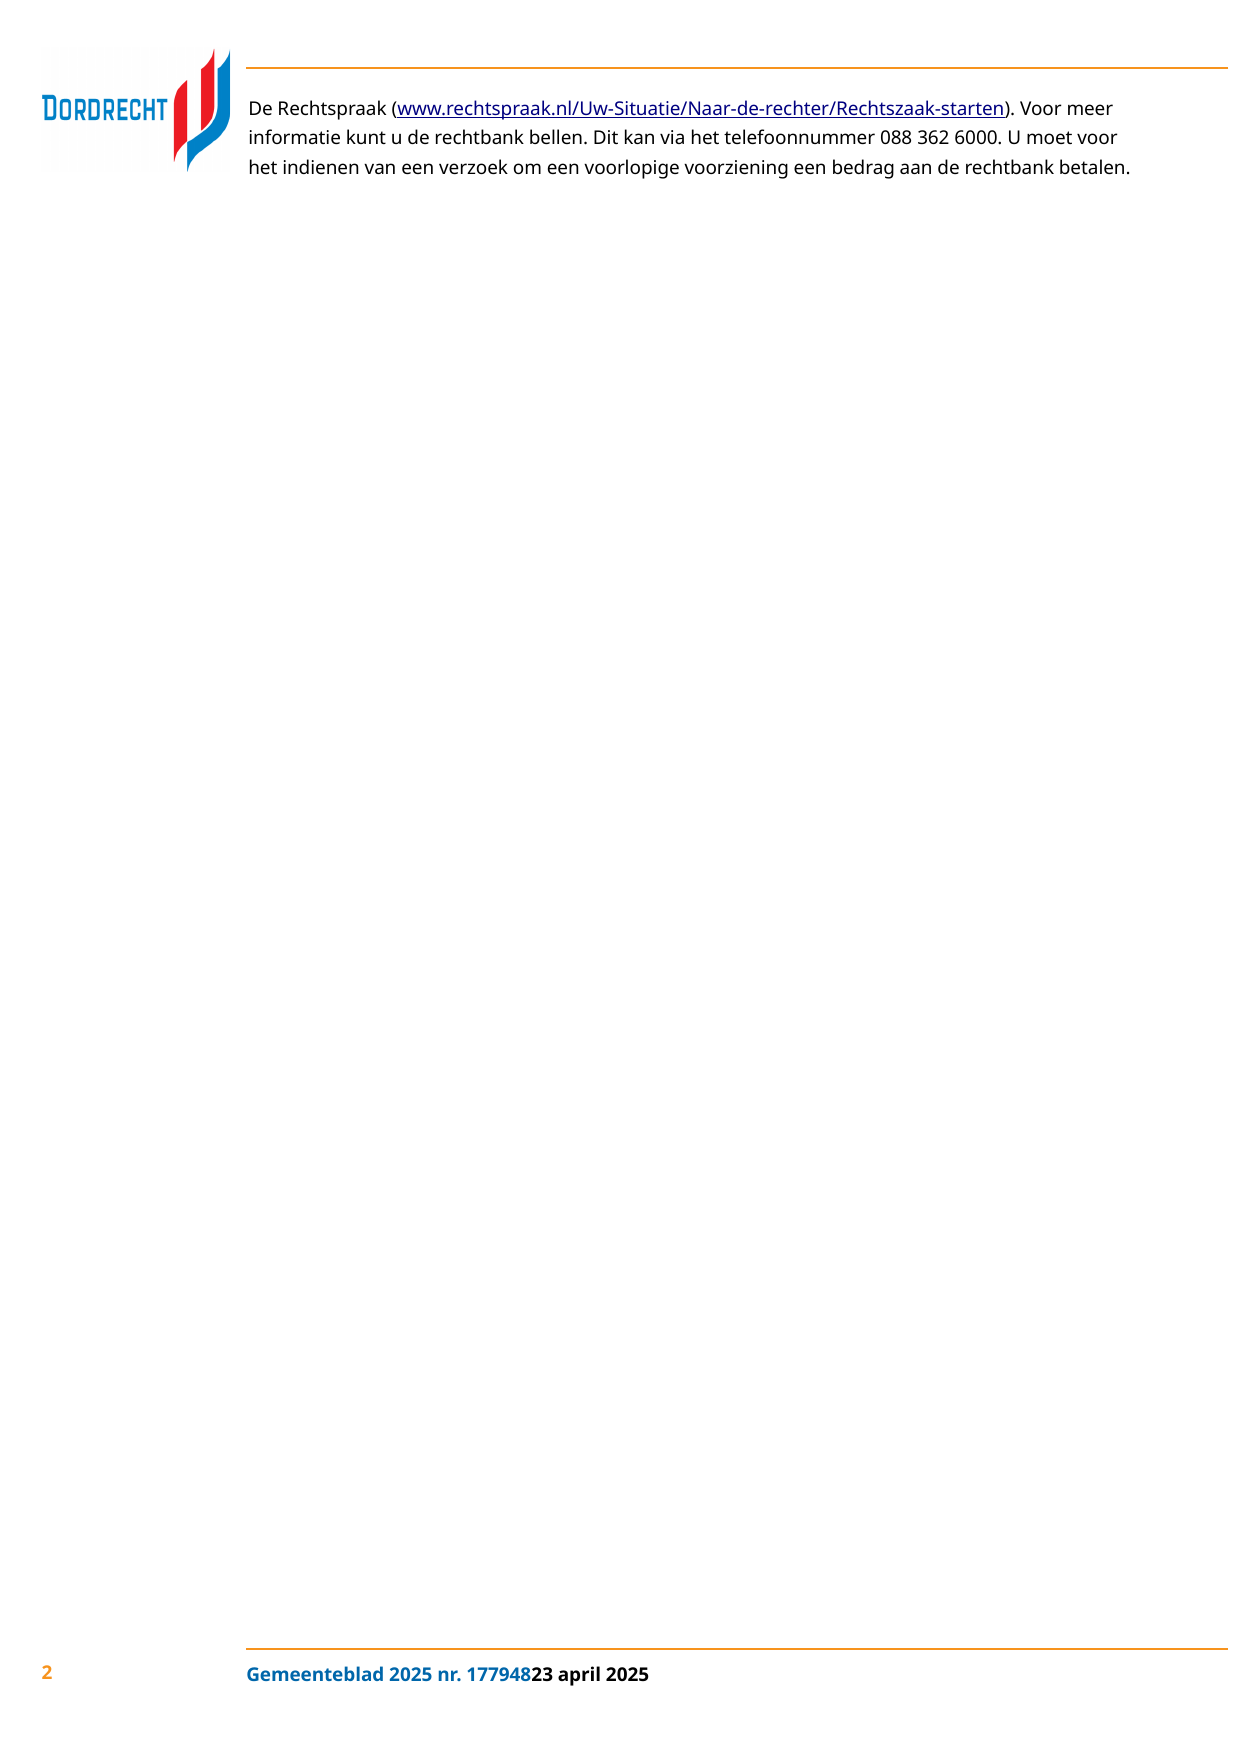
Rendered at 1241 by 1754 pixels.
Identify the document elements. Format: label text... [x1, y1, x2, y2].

picture [41, 47, 231, 172]
text De Rechtspraak (www.rechtspraak.nl/Uw-Situatie/Naar-de-rechter/Rechtszaak-starten). Voor meer informatie kunt u de rechtbank bellen. Dit kan via het telefoonnummer 088 362 6000. U moet voor het indienen van een verzoek om een voorlopige voorziening een bedrag aan de rechtbank betalen. [248, 95, 1152, 180]
